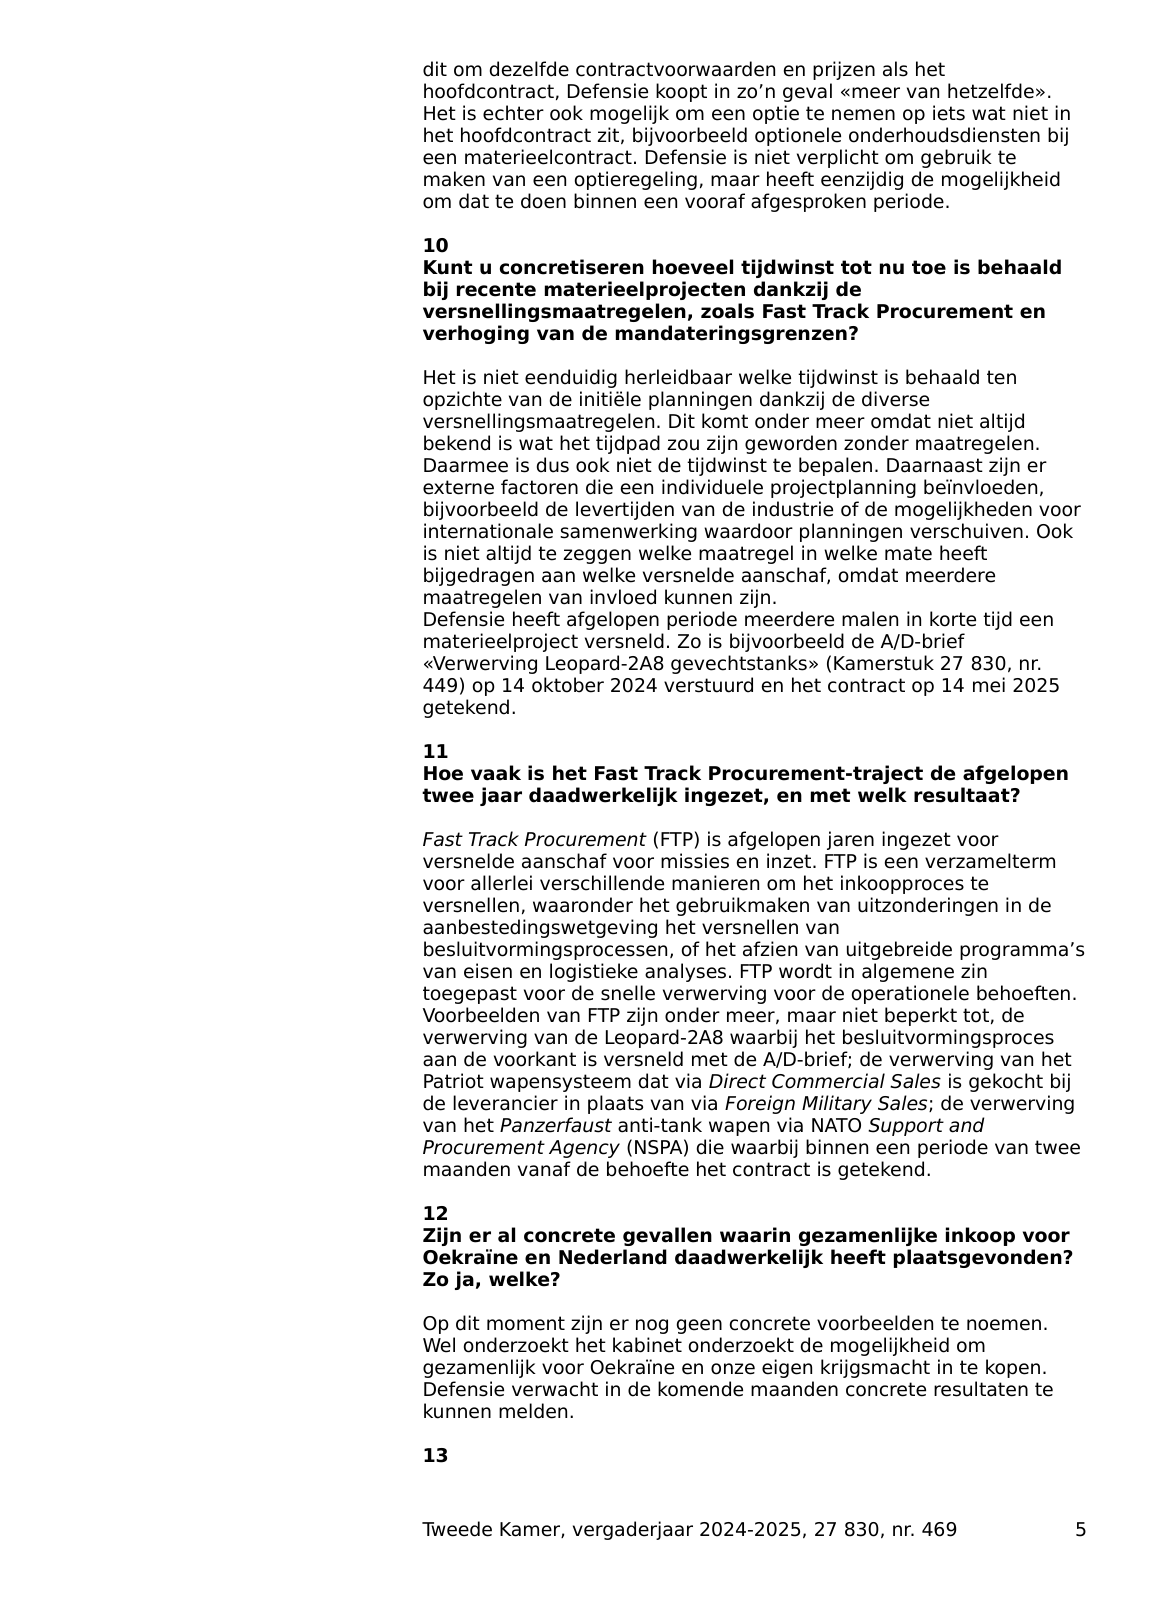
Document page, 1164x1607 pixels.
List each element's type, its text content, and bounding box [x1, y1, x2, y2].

text 13 [422, 1445, 1087, 1467]
text Zijn er al concrete gevallen waarin gezamenlijke inkoop voor Oekraïne en Nederland daadwerkelijk heeft plaatsgevonden? Zo ja, welke? [422, 1225, 1087, 1291]
text Op dit moment zijn er nog geen concrete voorbeelden te noemen. Wel onderzoekt het kabinet onderzoekt de mogelijkheid om gezamenlijk voor Oekraïne en onze eigen krijgsmacht in te kopen. Defensie verwacht in de komende maanden concrete resultaten te kunnen melden. [422, 1313, 1087, 1423]
text 11 [422, 741, 1087, 763]
text Defensie heeft afgelopen periode meerdere malen in korte tijd een materieelproject versneld. Zo is bijvoorbeeld de A/D-brief «Verwerving Leopard-2A8 gevechtstanks» (Kamerstuk 27 830, nr. 449) op 14 oktober 2024 verstuurd en het contract op 14 mei 2025 getekend. [422, 609, 1087, 719]
text Fast Track Procurement (FTP) is afgelopen jaren ingezet voor versnelde aanschaf voor missies en inzet. FTP is een verzamelterm voor allerlei verschillende manieren om het inkoopproces te versnellen, waaronder het gebruikmaken van uitzonderingen in de aanbestedingswetgeving het versnellen van besluitvormingsprocessen, of het afzien van uitgebreide programma’s van eisen en logistieke analyses. FTP wordt in algemene zin toegepast voor de snelle verwerving voor de operationele behoeften. Voorbeelden van FTP zijn onder meer, maar niet beperkt tot, de verwerving van de Leopard-2A8 waarbij het besluitvormingsproces aan de voorkant is versneld met de A/D-brief; de verwerving van het Patriot wapensysteem dat via Direct Commercial Sales is gekocht bij de leverancier in plaats van via Foreign Military Sales; de verwerving van het Panzerfaust anti-tank wapen via NATO Support and Procurement Agency (NSPA) die waarbij binnen een periode van twee maanden vanaf de behoefte het contract is getekend. [422, 829, 1087, 1181]
text Hoe vaak is het Fast Track Procurement-traject de afgelopen twee jaar daadwerkelijk ingezet, en met welk resultaat? [422, 763, 1087, 807]
text 12 [422, 1203, 1087, 1225]
text Kunt u concretiseren hoeveel tijdwinst tot nu toe is behaald bij recente materieelprojecten dankzij de versnellingsmaatregelen, zoals Fast Track Procurement en verhoging van de mandateringsgrenzen? [422, 257, 1087, 345]
text 10 [422, 235, 1087, 257]
text Het is niet eenduidig herleidbaar welke tijdwinst is behaald ten opzichte van de initiële planningen dankzij de diverse versnellingsmaatregelen. Dit komt onder meer omdat niet altijd bekend is wat het tijdpad zou zijn geworden zonder maatregelen. Daarmee is dus ook niet de tijdwinst te bepalen. Daarnaast zijn er externe factoren die een individuele projectplanning beïnvloeden, bijvoorbeeld de levertijden van de industrie of de mogelijkheden voor internationale samenwerking waardoor planningen verschuiven. Ook is niet altijd te zeggen welke maatregel in welke mate heeft bijgedragen aan welke versnelde aanschaf, omdat meerdere maatregelen van invloed kunnen zijn. [422, 367, 1087, 609]
text dit om dezelfde contractvoorwaarden en prijzen als het hoofdcontract, Defensie koopt in zo’n geval «meer van hetzelfde». Het is echter ook mogelijk om een optie te nemen op iets wat niet in het hoofdcontract zit, bijvoorbeeld optionele onderhoudsdiensten bij een materieelcontract. Defensie is niet verplicht om gebruik te maken van een optieregeling, maar heeft eenzijdig de mogelijkheid om dat te doen binnen een vooraf afgesproken periode. [422, 59, 1087, 213]
